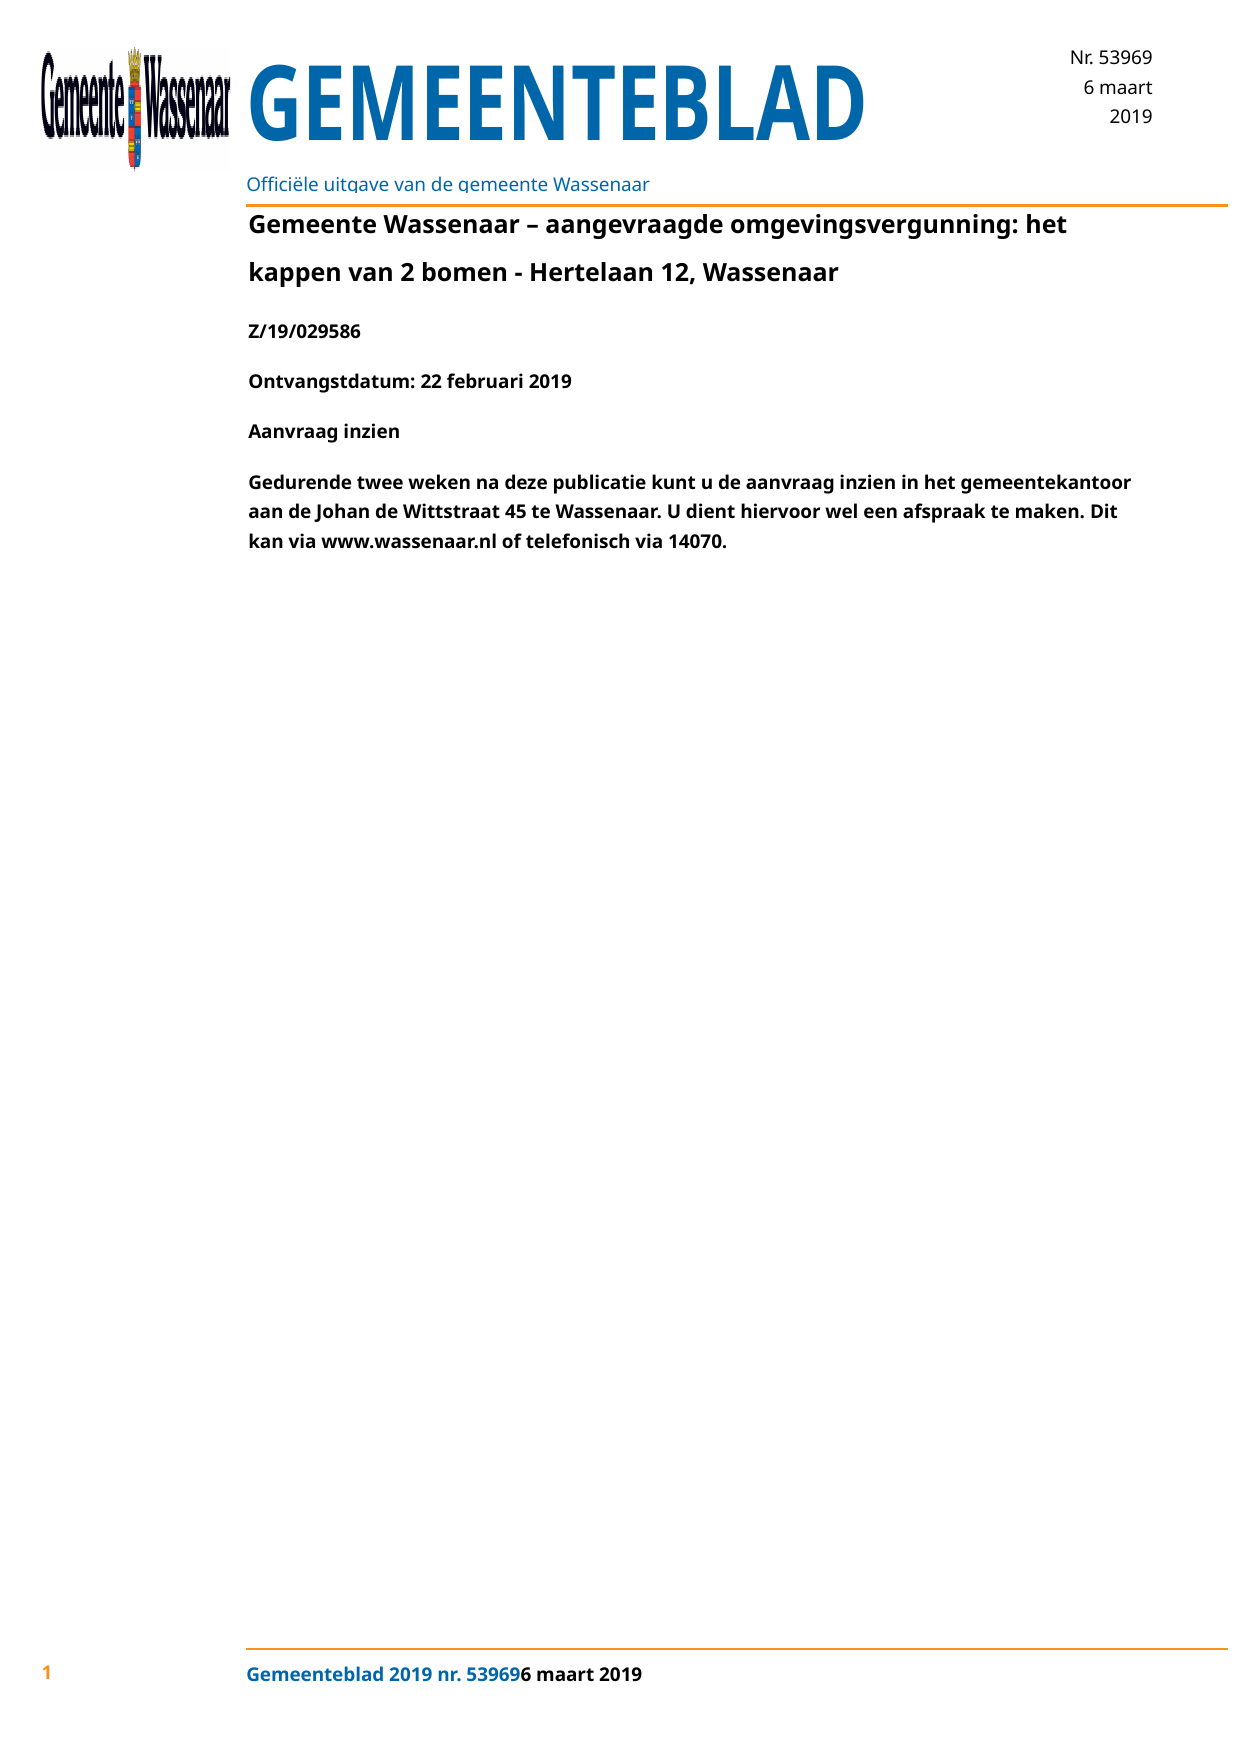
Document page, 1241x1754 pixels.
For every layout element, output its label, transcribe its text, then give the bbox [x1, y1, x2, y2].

text Gemeente Wassenaar – aangevraagde omgevingsvergunning: het kappen van 2 bomen - Hertelaan 12, Wassenaar [248, 207, 1152, 288]
text Ontvangstdatum: 22 februari 2019 [248, 368, 1152, 394]
text Aanvraag inzien [248, 419, 1152, 444]
picture [41, 47, 231, 172]
text Gedurende twee weken na deze publicatie kunt u de aanvraag inzien in het gemeentekantoor aan de Johan de Wittstraat 45 te Wassenaar. U dient hiervoor wel een afspraak te maken. Dit kan via www.wassenaar.nl of telefonisch via 14070. [248, 469, 1152, 554]
text Z/19/029586 [248, 318, 1152, 344]
